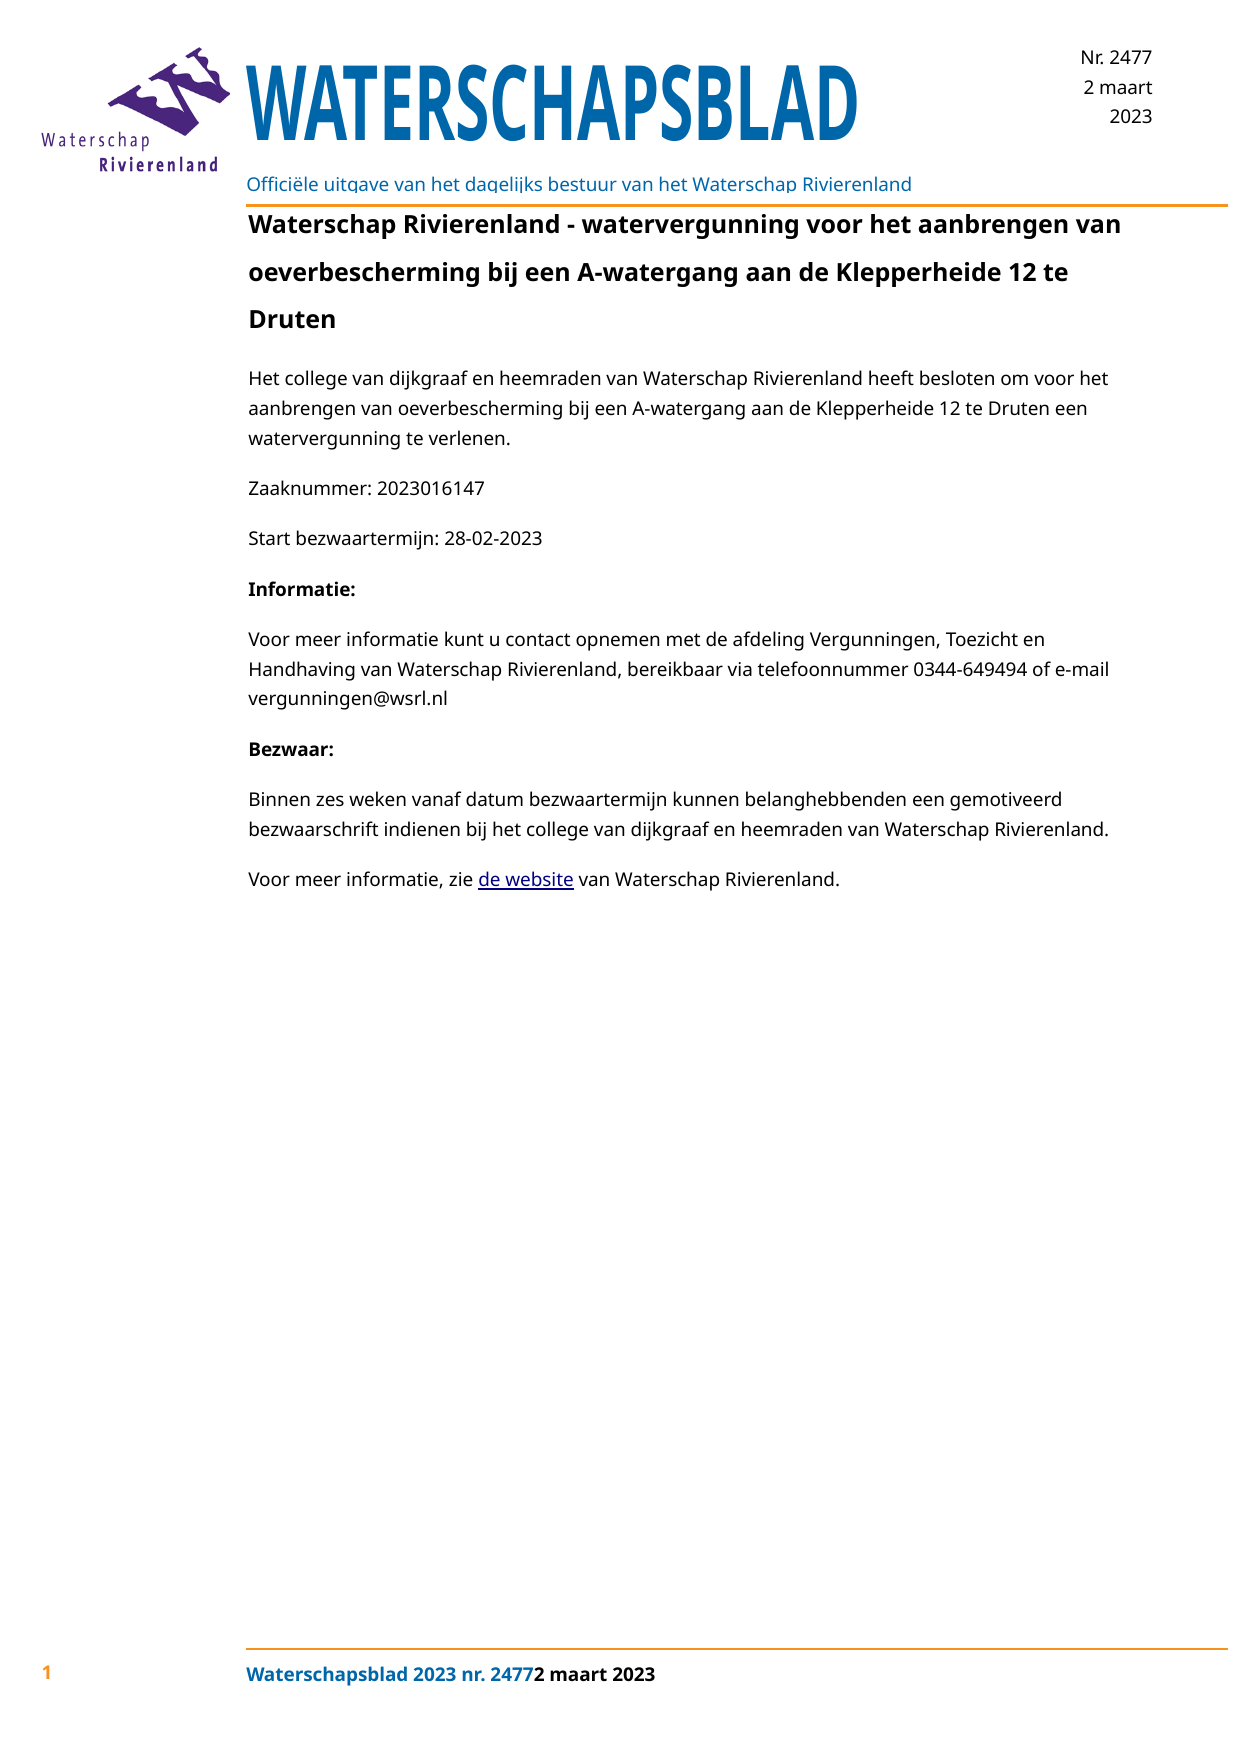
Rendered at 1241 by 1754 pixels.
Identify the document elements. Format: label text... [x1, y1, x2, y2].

picture [41, 47, 231, 172]
text Voor meer informatie kunt u contact opnemen met de afdeling Vergunningen, Toezicht en Handhaving van Waterschap Rivierenland, bereikbaar via telefoonnummer 0344-649494 of e-mail vergunningen@wsrl.nl [248, 626, 1152, 711]
text Het college van dijkgraaf en heemraden van Waterschap Rivierenland heeft besloten om voor het aanbrengen van oeverbescherming bij een A-watergang aan de Klepperheide 12 te Druten een watervergunning te verlenen. [248, 366, 1152, 450]
text Informatie: [248, 576, 1152, 602]
text Binnen zes weken vanaf datum bezwaartermijn kunnen belanghebbenden een gemotiveerd bezwaarschrift indienen bij het college van dijkgraaf en heemraden van Waterschap Rivierenland. [248, 786, 1152, 842]
text Bezwaar: [248, 736, 1152, 762]
text Waterschap Rivierenland - watervergunning voor het aanbrengen van oeverbescherming bij een A-watergang aan de Klepperheide 12 te Druten [248, 207, 1152, 336]
text Voor meer informatie, zie de website van Waterschap Rivierenland. [248, 866, 1152, 892]
text Zaaknummer: 2023016147 [248, 475, 1152, 501]
text Start bezwaartermijn: 28-02-2023 [248, 526, 1152, 551]
